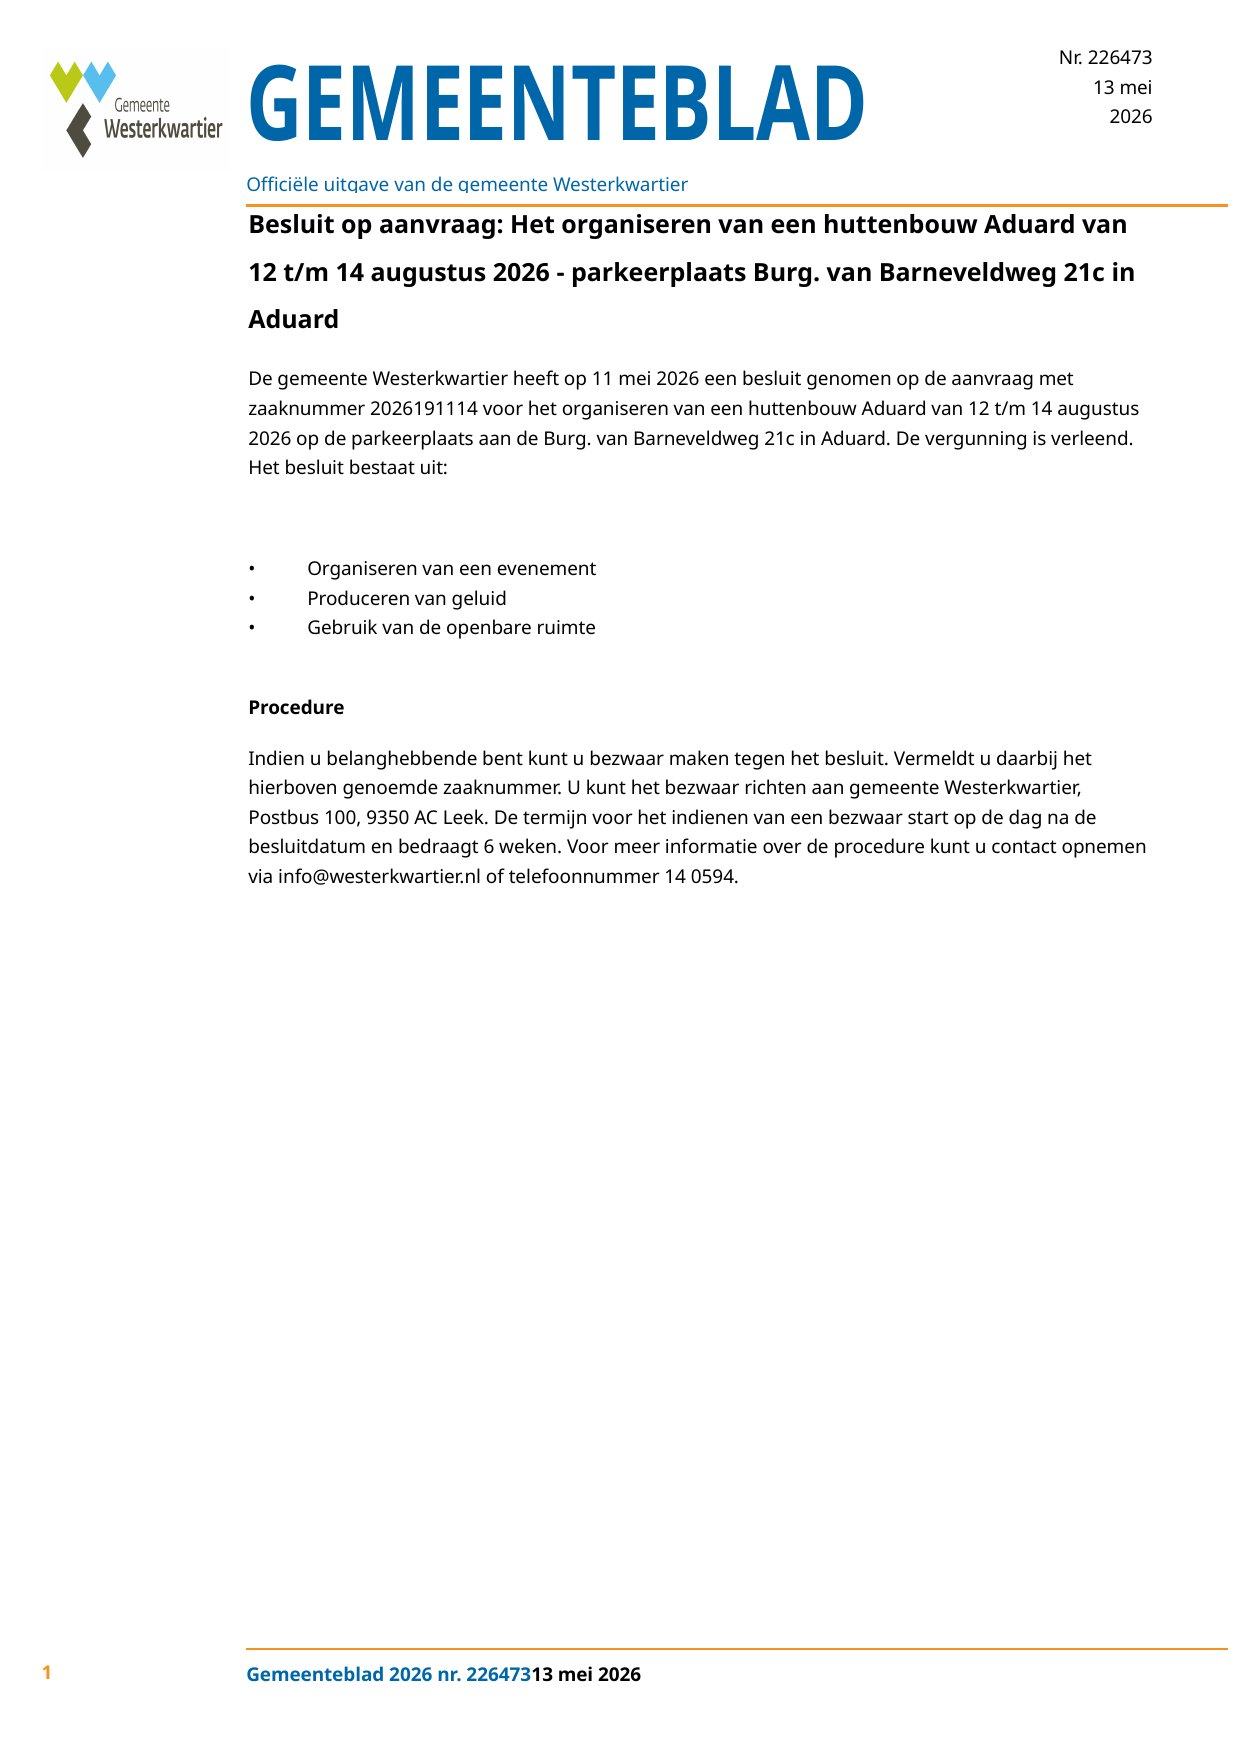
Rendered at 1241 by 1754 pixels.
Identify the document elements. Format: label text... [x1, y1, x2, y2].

list Organiseren van een evenement [248, 555, 1152, 581]
text De gemeente Westerkwartier heeft op 11 mei 2026 een besluit genomen op de aanvraag met zaaknummer 2026191114 voor het organiseren van een huttenbouw Aduard van 12 t/m 14 augustus 2026 op de parkeerplaats aan de Burg. van Barneveldweg 21c in Aduard. De vergunning is verleend. Het besluit bestaat uit: [248, 366, 1152, 480]
list Produceren van geluid [248, 585, 1152, 610]
text Procedure [248, 694, 1152, 720]
list Gebruik van de openbare ruimte [248, 614, 1152, 640]
text Besluit op aanvraag: Het organiseren van een huttenbouw Aduard van 12 t/m 14 augustus 2026 - parkeerplaats Burg. van Barneveldweg 21c in Aduard [248, 207, 1152, 336]
text Indien u belanghebbende bent kunt u bezwaar maken tegen het besluit. Vermeldt u daarbij het hierboven genoemde zaaknummer. U kunt het bezwaar richten aan gemeente Westerkwartier, Postbus 100, 9350 AC Leek. De termijn voor het indienen van een bezwaar start op de dag na de besluitdatum en bedraagt 6 weken. Voor meer informatie over de procedure kunt u contact opnemen via info@westerkwartier.nl of telefoonnummer 14 0594. [248, 745, 1152, 889]
picture [41, 47, 231, 172]
